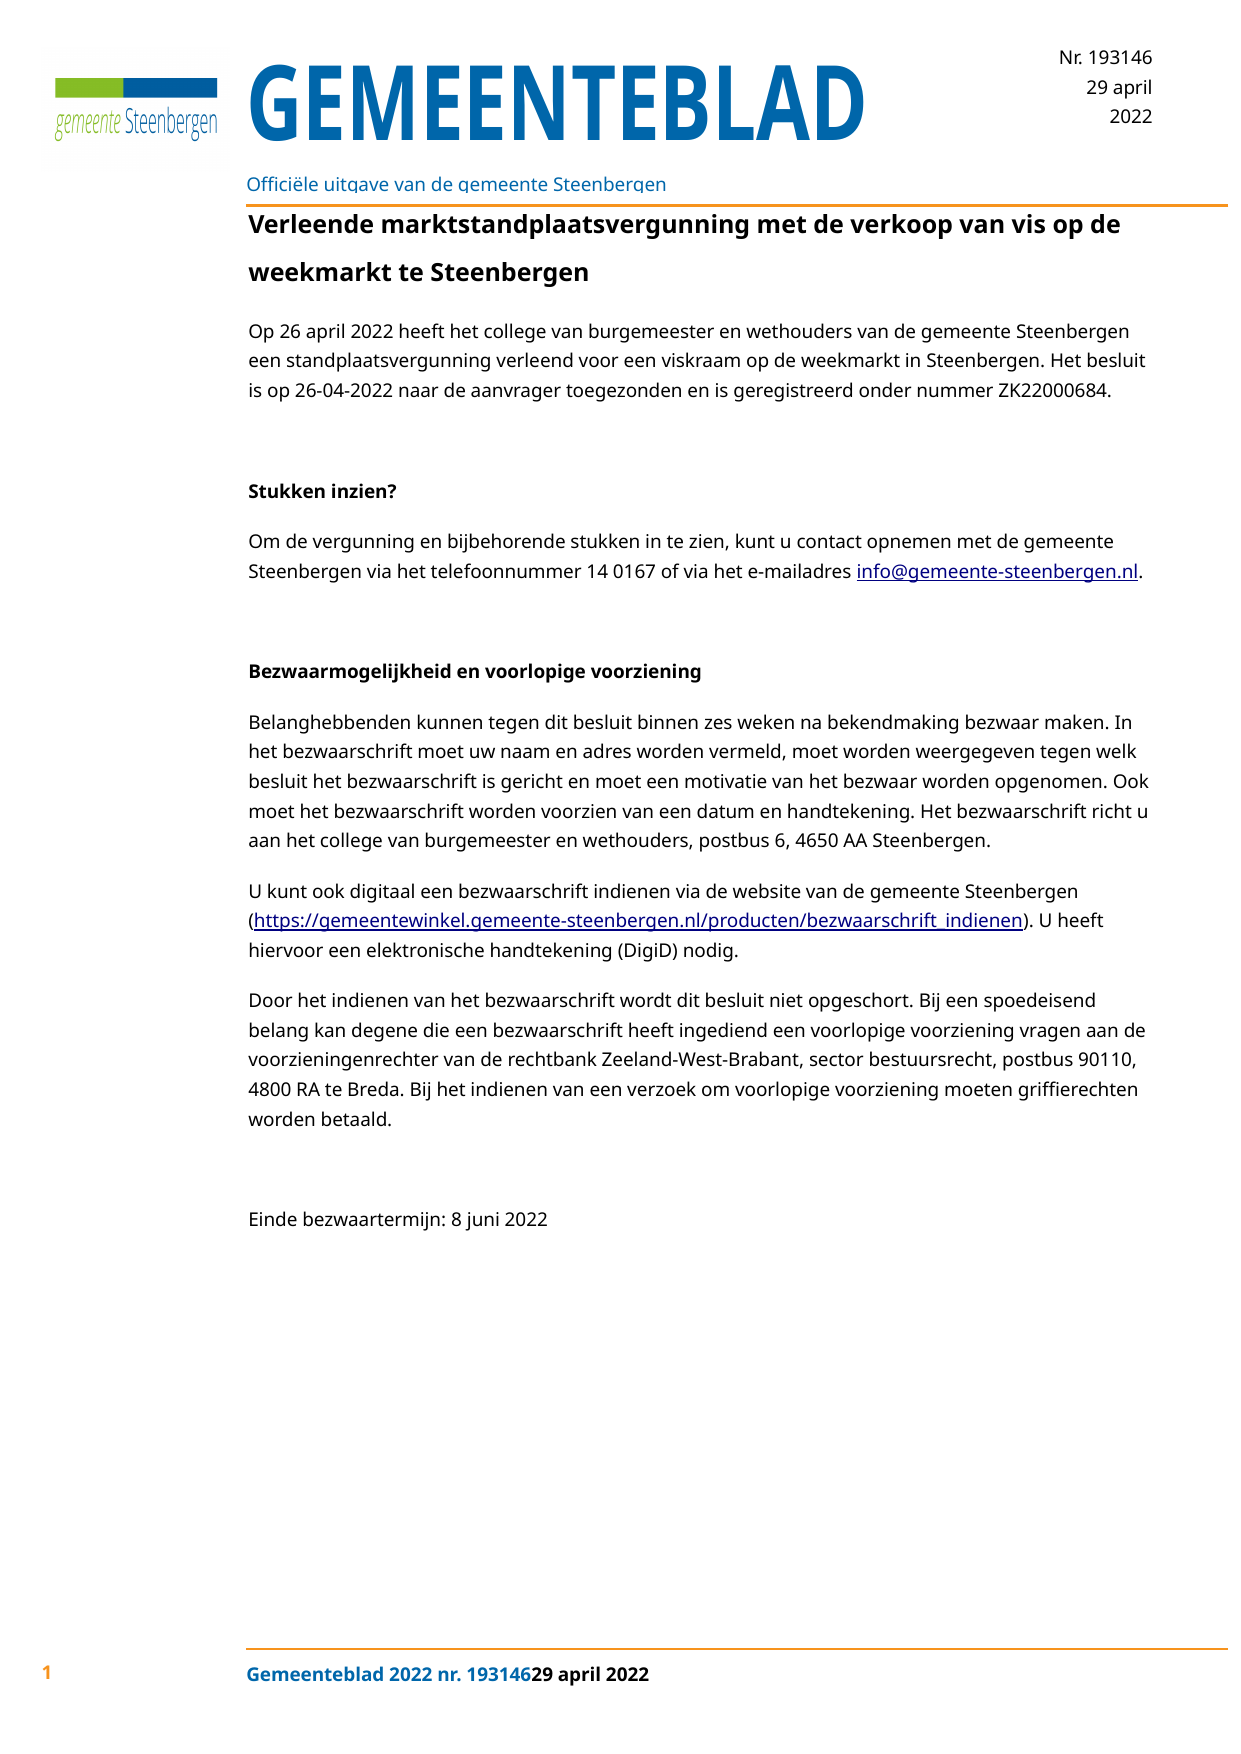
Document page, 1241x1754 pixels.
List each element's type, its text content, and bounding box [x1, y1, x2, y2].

text Belanghebbenden kunnen tegen dit besluit binnen zes weken na bekendmaking bezwaar maken. In het bezwaarschrift moet uw naam en adres worden vermeld, moet worden weergegeven tegen welk besluit het bezwaarschrift is gericht en moet een motivatie van het bezwaar worden opgenomen. Ook moet het bezwaarschrift worden voorzien van een datum en handtekening. Het bezwaarschrift richt u aan het college van burgemeester en wethouders, postbus 6, 4650 AA Steenbergen. [248, 709, 1152, 853]
text Verleende marktstandplaatsvergunning met de verkoop van vis op de weekmarkt te Steenbergen [248, 207, 1152, 288]
text Door het indienen van het bezwaarschrift wordt dit besluit niet opgeschort. Bij een spoedeisend belang kan degene die een bezwaarschrift heeft ingediend een voorlopige voorziening vragen aan de voorzieningenrechter van de rechtbank Zeeland-West-Brabant, sector bestuursrecht, postbus 90110, 4800 RA te Breda. Bij het indienen van een verzoek om voorlopige voorziening moeten griffierechten worden betaald. [248, 987, 1152, 1132]
text Bezwaarmogelijkheid en voorlopige voorziening [248, 659, 1152, 684]
picture [41, 47, 231, 172]
text U kunt ook digitaal een bezwaarschrift indienen via de website van de gemeente Steenbergen (https://gemeentewinkel.gemeente-steenbergen.nl/producten/bezwaarschrift_indienen). U heeft hiervoor een elektronische handtekening (DigiD) nodig. [248, 878, 1152, 963]
text Stukken inzien? [248, 478, 1152, 504]
text Om de vergunning en bijbehorende stukken in te zien, kunt u contact opnemen met de gemeente Steenbergen via het telefoonnummer 14 0167 of via het e-mailadres info@gemeente-steenbergen.nl. [248, 528, 1152, 584]
text ­ [248, 1156, 1152, 1182]
text Einde bezwaartermijn: 8 juni 2022 [248, 1207, 1152, 1232]
text Op 26 april 2022 heeft het college van burgemeester en wethouders van de gemeente Steenbergen een standplaatsvergunning verleend voor een viskraam op de weekmarkt in Steenbergen. Het besluit is op 26-04-2022 naar de aanvrager toegezonden en is geregistreerd onder nummer ZK22000684. [248, 318, 1152, 403]
